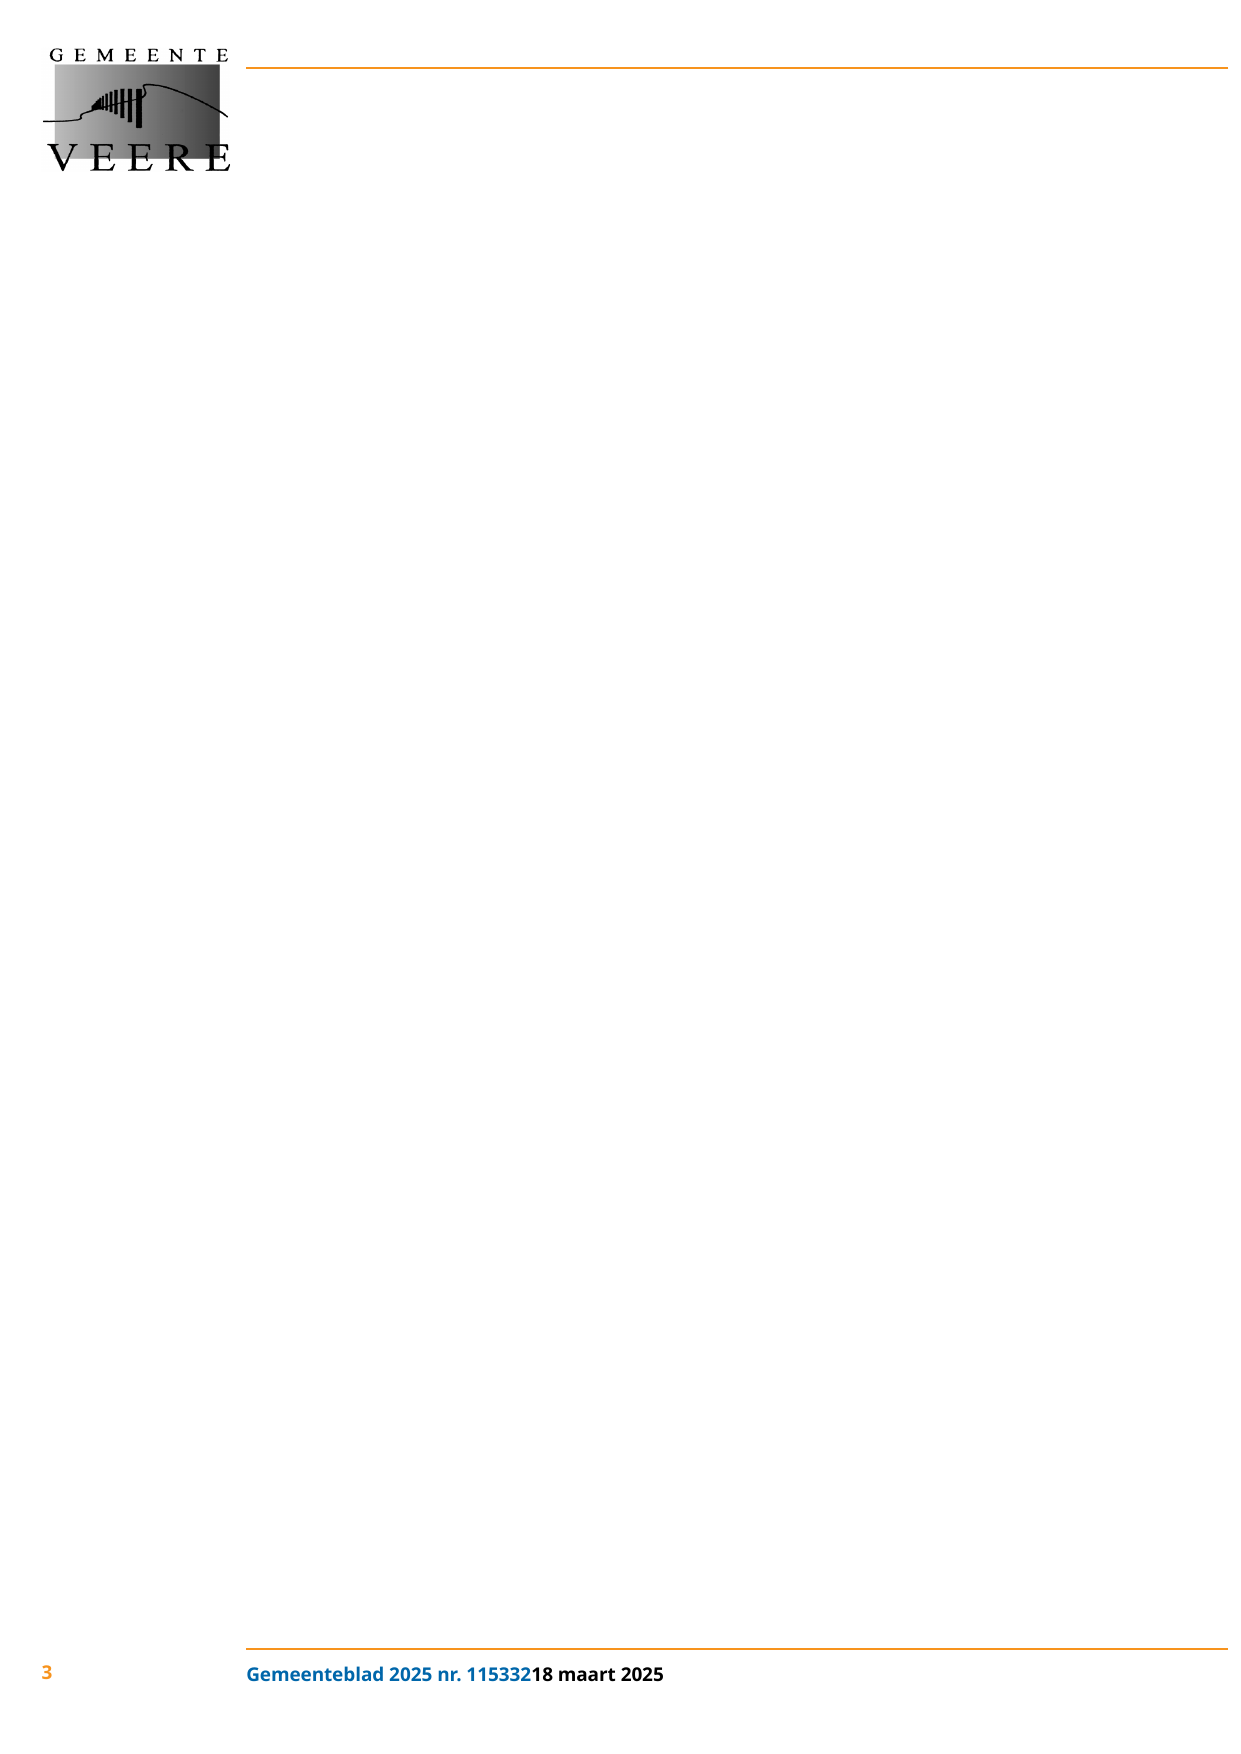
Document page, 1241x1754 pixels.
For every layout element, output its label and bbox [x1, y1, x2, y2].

picture [41, 47, 231, 172]
